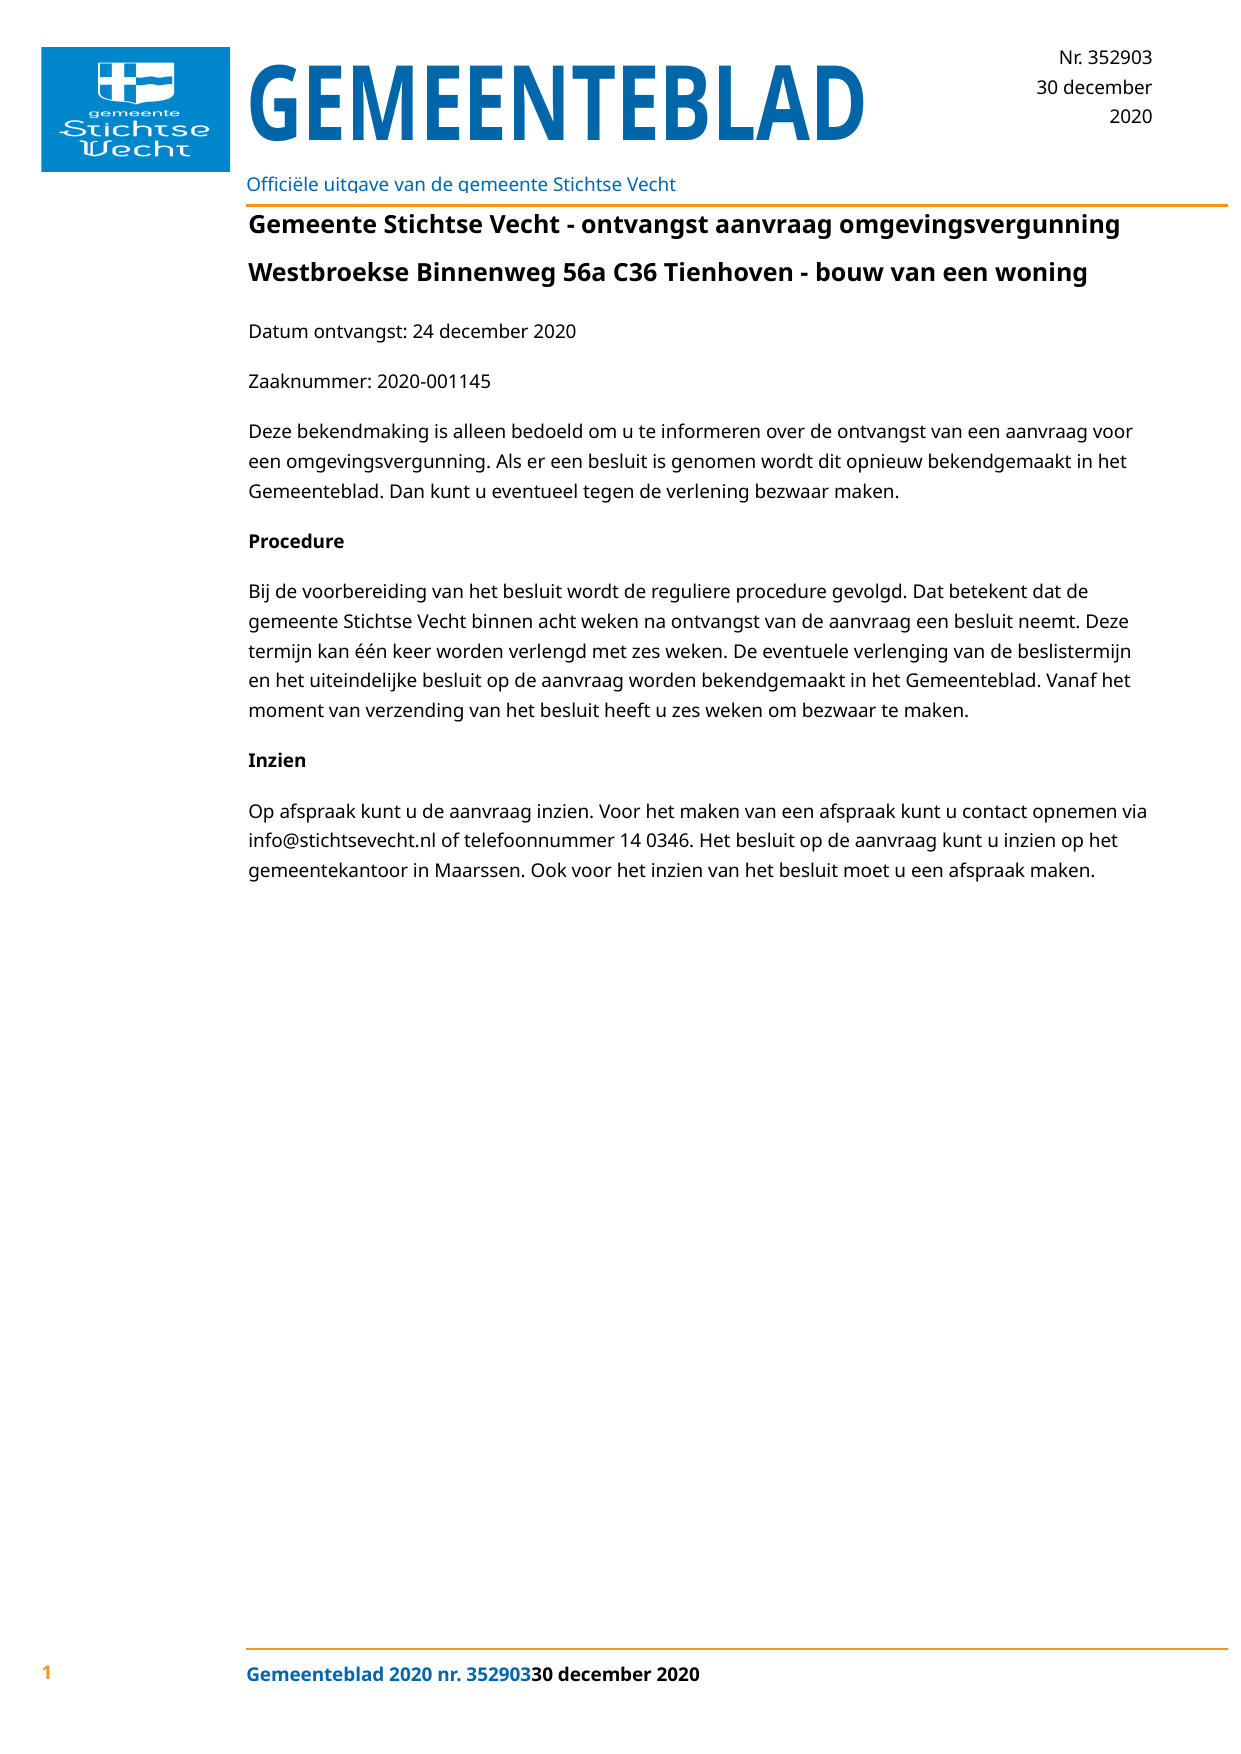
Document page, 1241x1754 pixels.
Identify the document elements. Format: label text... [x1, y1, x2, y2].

text Bij de voorbereiding van het besluit wordt de reguliere procedure gevolgd. Dat betekent dat de gemeente Stichtse Vecht binnen acht weken na ontvangst van de aanvraag een besluit neemt. Deze termijn kan één keer worden verlengd met zes weken. De eventuele verlenging van de beslistermijn en het uiteindelijke besluit op de aanvraag worden bekendgemaakt in het Gemeenteblad. Vanaf het moment van verzending van het besluit heeft u zes weken om bezwaar te maken. [248, 579, 1152, 723]
text Datum ontvangst: 24 december 2020 [248, 318, 1152, 344]
text Procedure [248, 528, 1152, 554]
text Gemeente Stichtse Vecht - ontvangst aanvraag omgevingsvergunning Westbroekse Binnenweg 56a C36 Tienhoven - bouw van een woning [248, 207, 1152, 288]
picture [99, 63, 135, 101]
text Deze bekendmaking is alleen bedoeld om u te informeren over de ontvangst van een aanvraag voor een omgevingsvergunning. Als er een besluit is genomen wordt dit opnieuw bekendgemaakt in het Gemeenteblad. Dan kunt u eventueel tegen de verlening bezwaar maken. [248, 419, 1152, 504]
picture [137, 63, 174, 103]
text Zaaknummer: 2020-001145 [248, 368, 1152, 394]
text Op afspraak kunt u de aanvraag inzien. Voor het maken van een afspraak kunt u contact opnemen via info@stichtsevecht.nl of telefoonnummer 14 0346. Het besluit op de aanvraag kunt u inzien op het gemeentekantoor in Maarssen. Ook voor het inzien van het besluit moet u een afspraak maken. [248, 798, 1152, 883]
text Inzien [248, 747, 1152, 773]
